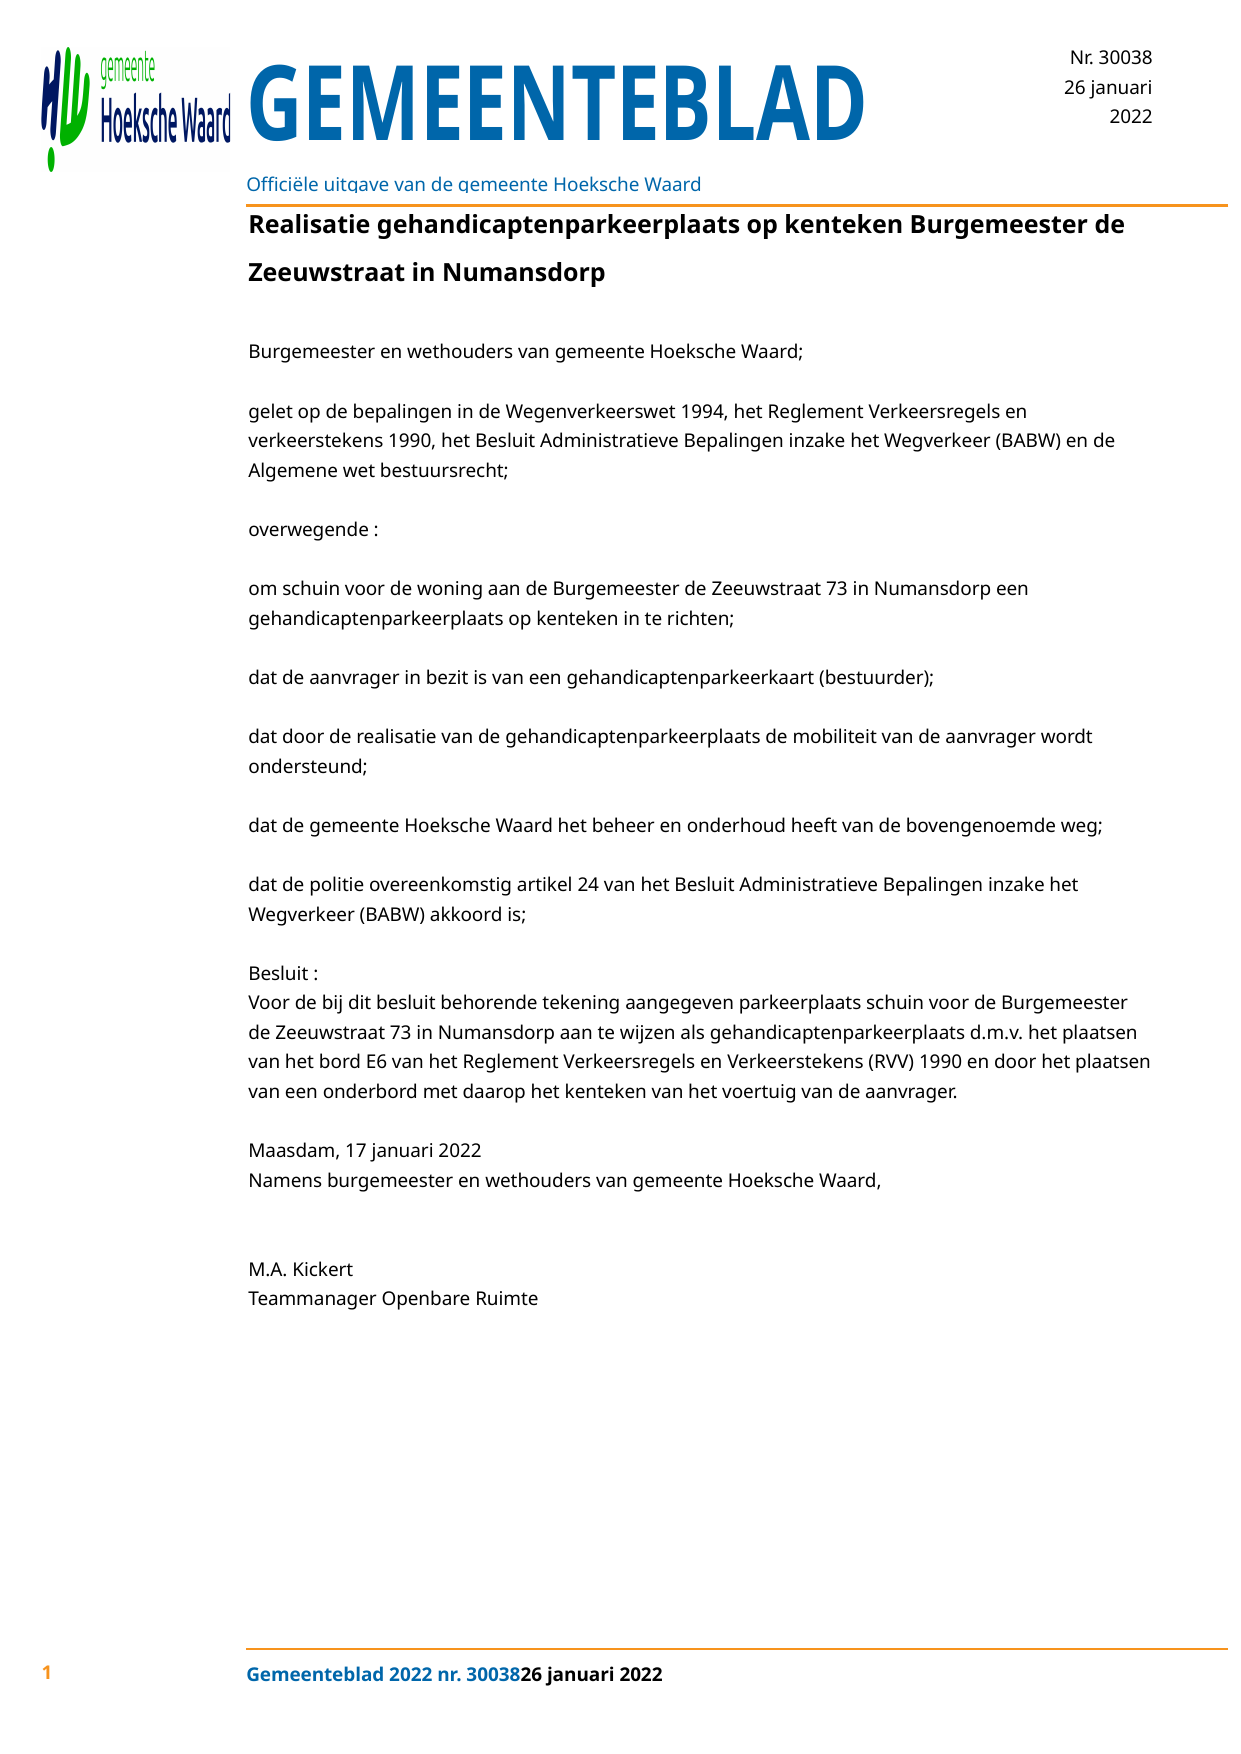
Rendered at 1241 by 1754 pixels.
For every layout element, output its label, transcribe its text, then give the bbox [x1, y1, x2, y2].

text om schuin voor de woning aan de Burgemeester de Zeeuwstraat 73 in Numansdorp een gehandicaptenparkeerplaats op kenteken in te richten; [248, 575, 1152, 631]
text dat de aanvrager in bezit is van een gehandicaptenparkeerkaart (bestuurder); [248, 664, 1152, 690]
text dat de politie overeenkomstig artikel 24 van het Besluit Administratieve Bepalingen inzake het Wegverkeer (BABW) akkoord is; [248, 871, 1152, 926]
picture [41, 47, 231, 172]
text overwegende : [248, 516, 1152, 542]
text M.A. Kickert [248, 1256, 1152, 1281]
text Teammanager Openbare Ruimte [248, 1285, 1152, 1311]
text Maasdam, 17 januari 2022 [248, 1137, 1152, 1163]
text Realisatie gehandicaptenparkeerplaats op kenteken Burgemeester de Zeeuwstraat in Numansdorp [248, 207, 1152, 288]
text Besluit : [248, 960, 1152, 986]
text dat door de realisatie van de gehandicaptenparkeerplaats de mobiliteit van de aanvrager wordt ondersteund; [248, 723, 1152, 778]
text Namens burgemeester en wethouders van gemeente Hoeksche Waard, [248, 1167, 1152, 1193]
text Voor de bij dit besluit behorende tekening aangegeven parkeerplaats schuin voor de Burgemeester de Zeeuwstraat 73 in Numansdorp aan te wijzen als gehandicaptenparkeerplaats d.m.v. het plaatsen van het bord E6 van het Reglement Verkeersregels en Verkeerstekens (RVV) 1990 en door het plaatsen van een onderbord met daarop het kenteken van het voertuig van de aanvrager. [248, 989, 1152, 1104]
text gelet op de bepalingen in de Wegenverkeerswet 1994, het Reglement Verkeersregels en verkeerstekens 1990, het Besluit Administratieve Bepalingen inzake het Wegverkeer (BABW) en de Algemene wet bestuursrecht; [248, 398, 1152, 483]
text Burgemeester en wethouders van gemeente Hoeksche Waard; [248, 339, 1152, 364]
text dat de gemeente Hoeksche Waard het beheer en onderhoud heeft van de bovengenoemde weg; [248, 812, 1152, 838]
